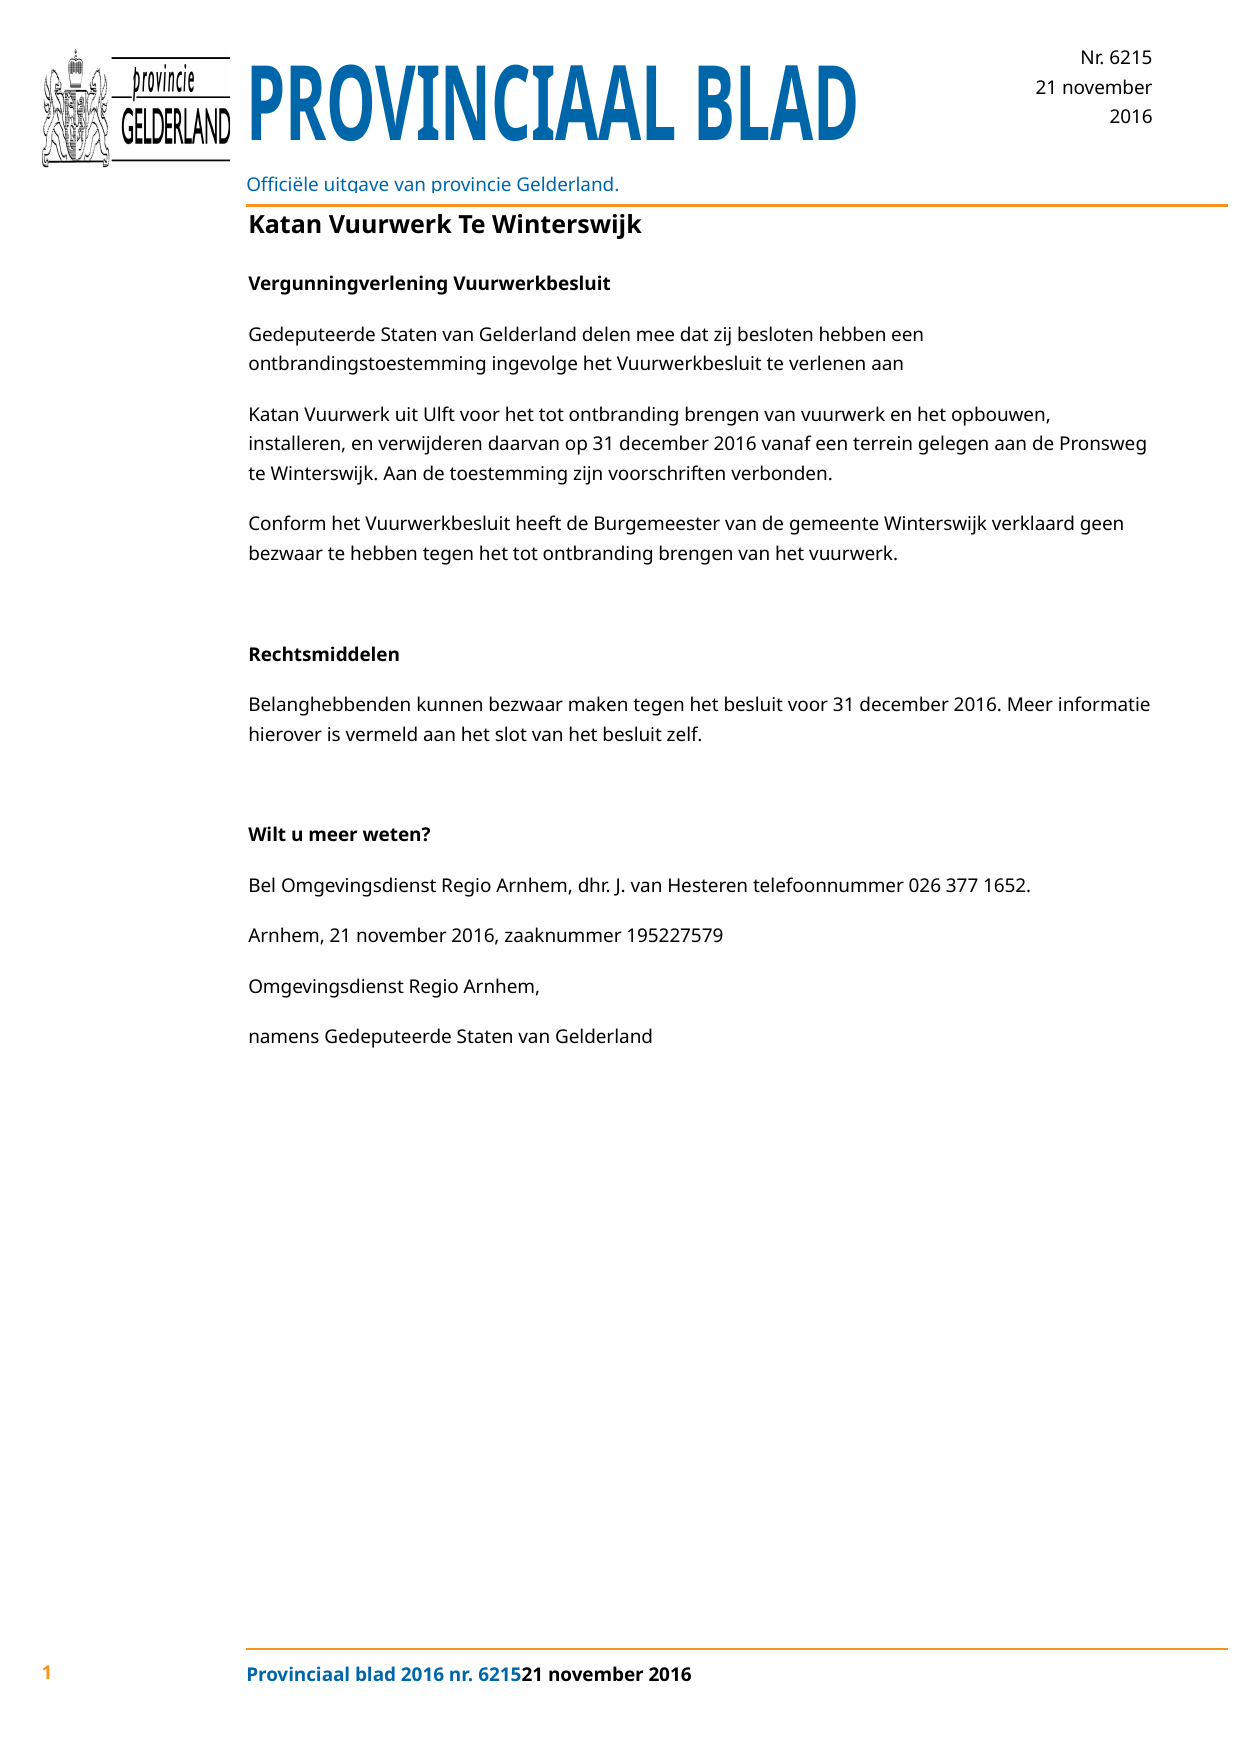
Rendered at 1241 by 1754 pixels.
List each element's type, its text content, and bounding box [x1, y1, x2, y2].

text Omgevingsdienst Regio Arnhem, [248, 973, 1152, 998]
text Wilt u meer weten? [248, 822, 1152, 847]
text Vergunningverlening Vuurwerkbesluit [248, 270, 1152, 296]
text Katan Vuurwerk uit Ulft voor het tot ontbranding brengen van vuurwerk en het opbouwen, installeren, en verwijderen daarvan op 31 december 2016 vanaf een terrein gelegen aan de Pronsweg te Winterswijk. Aan de toestemming zijn voorschriften verbonden. [248, 401, 1152, 486]
text Arnhem, 21 november 2016, zaaknummer 195227579 [248, 922, 1152, 948]
picture [41, 47, 231, 172]
text Belanghebbenden kunnen bezwaar maken tegen het besluit voor 31 december 2016. Meer informatie hierover is vermeld aan het slot van het besluit zelf. [248, 691, 1152, 746]
text Rechtsmiddelen [248, 641, 1152, 666]
text Bel Omgevingsdienst Regio Arnhem, dhr. J. van Hesteren telefoonnummer 026 377 1652. [248, 872, 1152, 898]
text namens Gedeputeerde Staten van Gelderland [248, 1023, 1152, 1049]
text Katan Vuurwerk Te Winterswijk [248, 207, 1152, 241]
text Conform het Vuurwerkbesluit heeft de Burgemeester van de gemeente Winterswijk verklaard geen bezwaar te hebben tegen het tot ontbranding brengen van het vuurwerk. [248, 510, 1152, 566]
text Gedeputeerde Staten van Gelderland delen mee dat zij besloten hebben een ontbrandingstoestemming ingevolge het Vuurwerkbesluit te verlenen aan [248, 321, 1152, 376]
